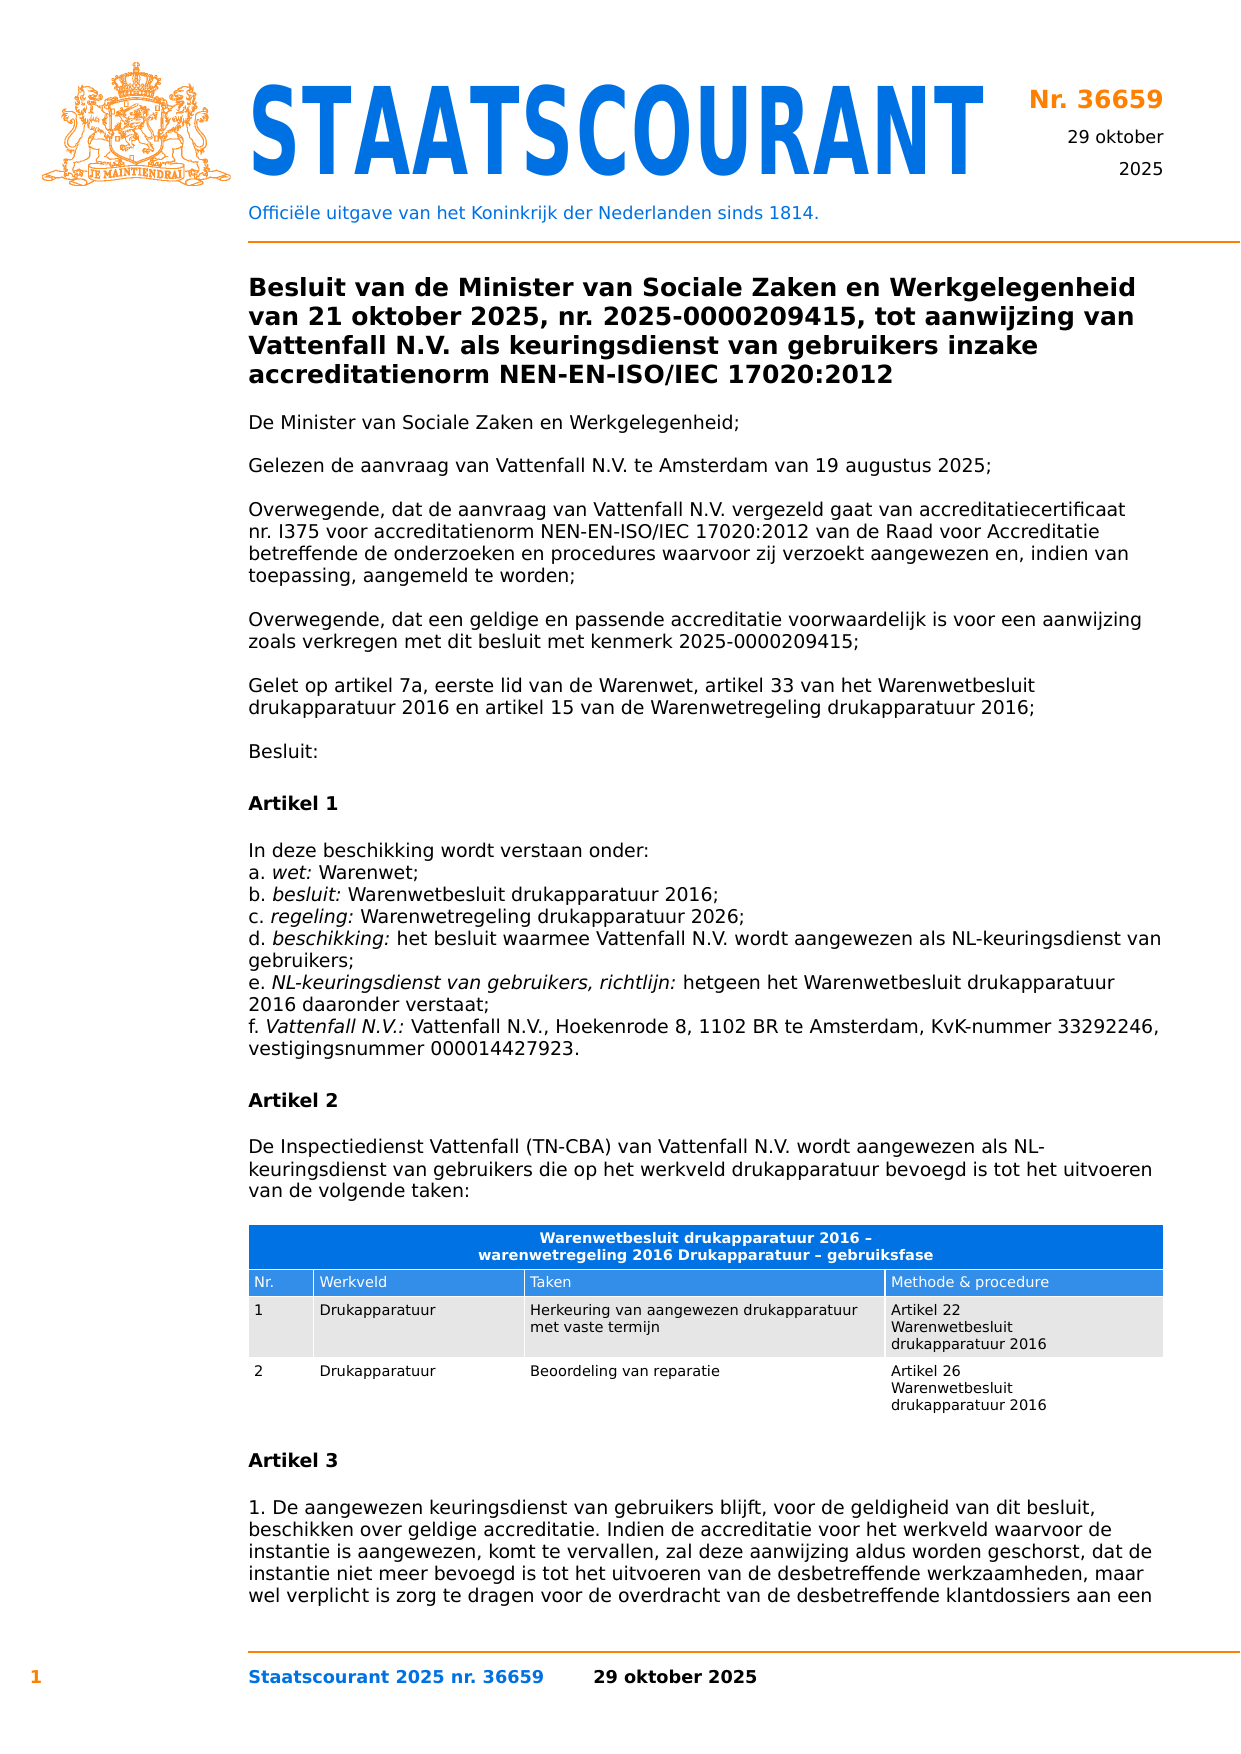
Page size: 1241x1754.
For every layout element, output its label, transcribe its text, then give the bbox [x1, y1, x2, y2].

text d. beschikking: het besluit waarmee Vattenfall N.V. wordt aangewezen als NL-keuringsdienst van gebruikers; [248, 928, 1163, 972]
text 1. De aangewezen keuringsdienst van gebruikers blijft, voor de geldigheid van dit besluit, beschikken over geldige accreditatie. Indien de accreditatie voor het werkveld waarvoor de instantie is aangewezen, komt te vervallen, zal deze aanwijzing aldus worden geschorst, dat de instantie niet meer bevoegd is tot het uitvoeren van de desbetreffende werkzaamheden, maar wel verplicht is zorg te dragen voor de overdracht van de desbetreffende klantdossiers aan een [248, 1497, 1163, 1607]
text a. wet: Warenwet; [248, 862, 1163, 884]
table_cell 2 [249, 1359, 313, 1419]
subtitle Artikel 2 [248, 1089, 1163, 1111]
table_cell Drukapparatuur [314, 1297, 524, 1357]
table_cell 29 oktober [998, 121, 1240, 153]
table_cell Drukapparatuur [314, 1359, 524, 1419]
text c. regeling: Warenwetregeling drukapparatuur 2026; [248, 906, 1163, 928]
table_header [25, 62, 248, 241]
text Besluit: [248, 741, 1163, 763]
table_header Warenwetbesluit drukapparatuur 2016 – warenwetregeling 2016 Drukapparatuur – gebruiksfase [249, 1225, 1163, 1269]
picture [41, 62, 231, 186]
table_header STAATSCOURANT [248, 62, 998, 203]
table_cell Werkveld [314, 1270, 524, 1296]
subtitle Artikel 3 [248, 1450, 1163, 1472]
text Gelezen de aanvraag van Vattenfall N.V. te Amsterdam van 19 augustus 2025; [248, 455, 1163, 477]
text Overwegende, dat de aanvraag van Vattenfall N.V. vergezeld gaat van accreditatiecertificaat nr. I375 voor accreditatienorm NEN-EN-ISO/IEC 17020:2012 van de Raad voor Accreditatie betreffende de onderzoeken en procedures waarvoor zij verzoekt aangewezen en, indien van toepassing, aangemeld te worden; [248, 499, 1163, 587]
table_cell Beoordeling van reparatie [525, 1359, 884, 1419]
table_cell 1 [249, 1297, 313, 1357]
text b. besluit: Warenwetbesluit drukapparatuur 2016; [248, 884, 1163, 906]
text Overwegende, dat een geldige en passende accreditatie voorwaardelijk is voor een aanwijzing zoals verkregen met dit besluit met kenmerk 2025-0000209415; [248, 609, 1163, 653]
table_header Nr. 36659 [998, 62, 1240, 121]
table_cell Methode & procedure [886, 1270, 1163, 1296]
table_cell 2025 [998, 153, 1240, 203]
table_cell Herkeuring van aangewezen drukapparatuur met vaste termijn [525, 1297, 884, 1357]
subtitle Besluit van de Minister van Sociale Zaken en Werkgelegenheid van 21 oktober 2025, nr. 2025-0000209415, tot aanwijzing van Vattenfall N.V. als keuringsdienst van gebruikers inzake accreditatienorm NEN-EN-ISO/IEC 17020:2012 [248, 273, 1163, 390]
table_cell Artikel 26 Warenwetbesluit drukapparatuur 2016 [886, 1359, 1163, 1419]
text e. NL-keuringsdienst van gebruikers, richtlijn: hetgeen het Warenwetbesluit drukapparatuur 2016 daaronder verstaat; [248, 972, 1163, 1016]
table_cell Officiële uitgave van het Koninkrijk der Nederlanden sinds 1814. [248, 203, 1240, 241]
text De Inspectiedienst Vattenfall (TN-CBA) van Vattenfall N.V. wordt aangewezen als NL-keuringsdienst van gebruikers die op het werkveld drukapparatuur bevoegd is tot het uitvoeren van de volgende taken: [248, 1136, 1163, 1202]
table_cell Nr. [249, 1270, 313, 1296]
text Gelet op artikel 7a, eerste lid van de Warenwet, artikel 33 van het Warenwetbesluit drukapparatuur 2016 en artikel 15 van de Warenwetregeling drukapparatuur 2016; [248, 675, 1163, 719]
table_cell Taken [525, 1270, 884, 1296]
text In deze beschikking wordt verstaan onder: [248, 840, 1163, 862]
table_cell Artikel 22 Warenwetbesluit drukapparatuur 2016 [886, 1297, 1163, 1357]
text De Minister van Sociale Zaken en Werkgelegenheid; [248, 412, 1163, 433]
text f. Vattenfall N.V.: Vattenfall N.V., Hoekenrode 8, 1102 BR te Amsterdam, KvK-nummer 33292246, vestigingsnummer 000014427923. [248, 1016, 1163, 1059]
subtitle Artikel 1 [248, 793, 1163, 815]
